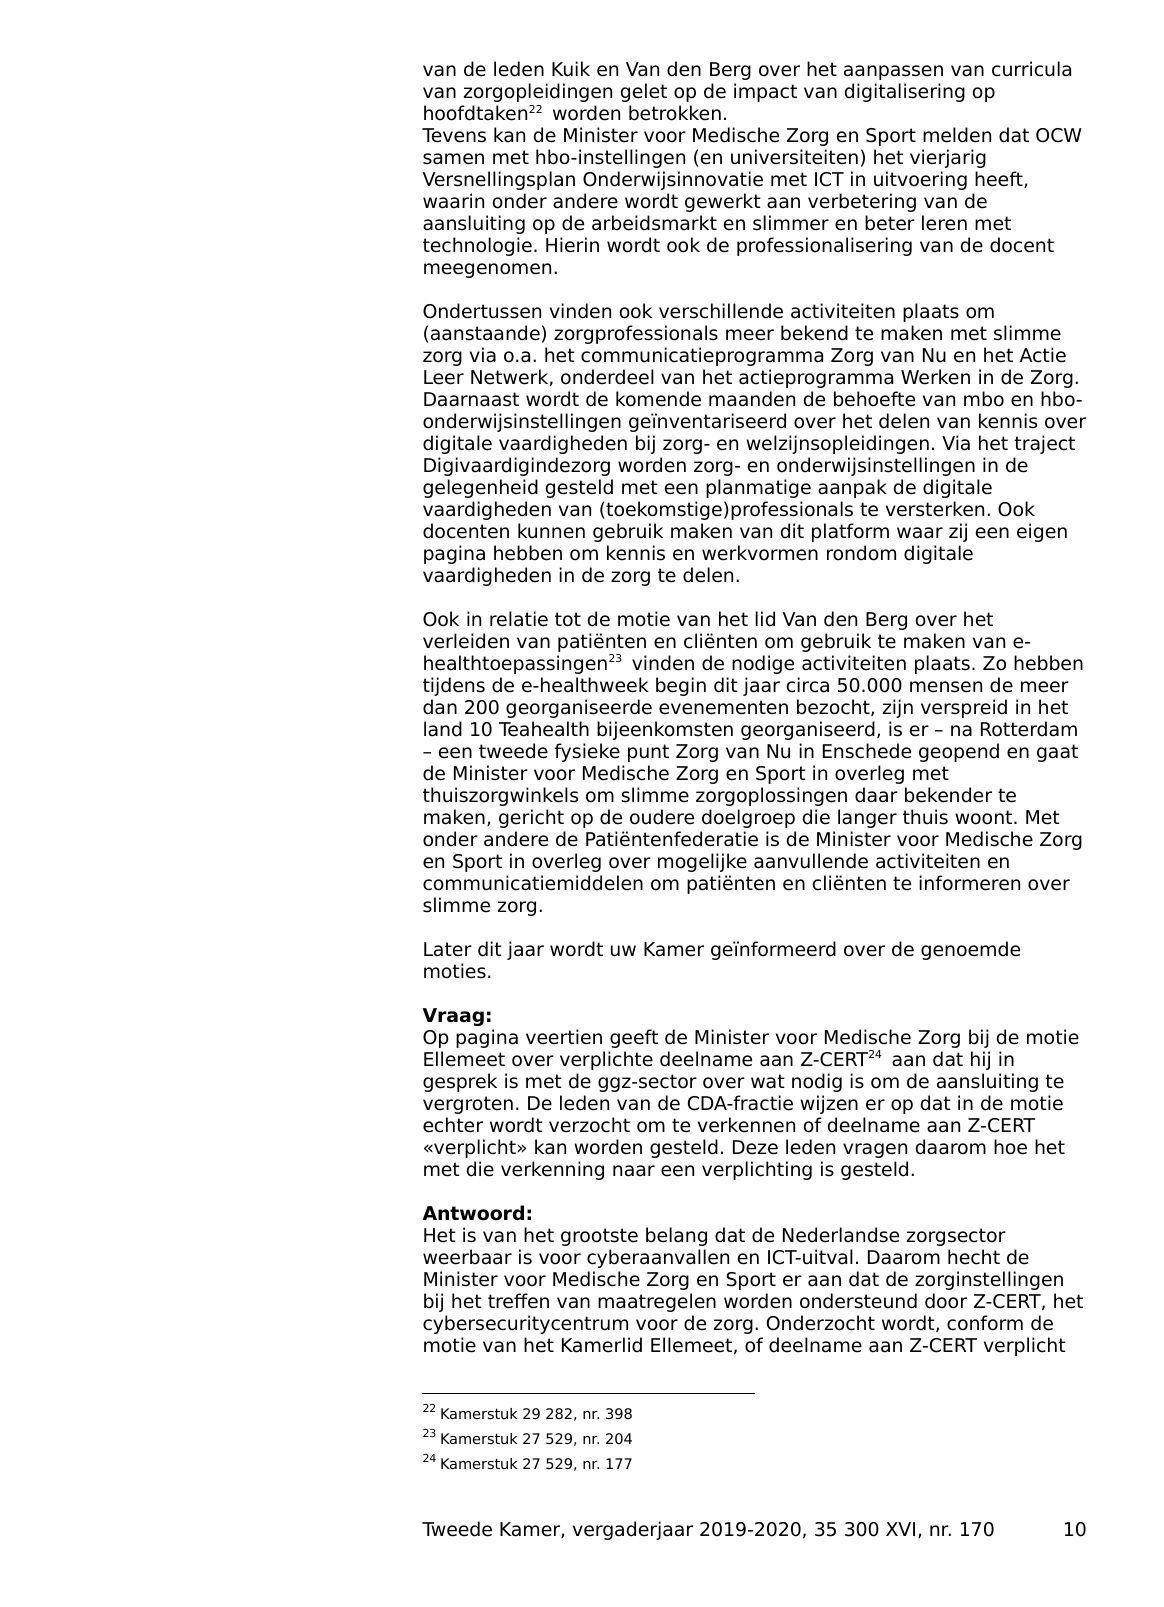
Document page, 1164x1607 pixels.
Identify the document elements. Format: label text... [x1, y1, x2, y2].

text Ook in relatie tot de motie van het lid Van den Berg over het verleiden van patiënten en cliënten om gebruik te maken van e-healthtoepassingen vinden de nodige activiteiten plaats. Zo hebben tijdens de e-healthweek begin dit jaar circa 50.000 mensen de meer dan 200 georganiseerde evenementen bezocht, zijn verspreid in het land 10 Teahealth bijeenkomsten georganiseerd, is er – na Rotterdam – een tweede fysieke punt Zorg van Nu in Enschede geopend en gaat de Minister voor Medische Zorg en Sport in overleg met thuiszorgwinkels om slimme zorgoplossingen daar bekender te maken, gericht op de oudere doelgroep die langer thuis woont. Met onder andere de Patiëntenfederatie is de Minister voor Medische Zorg en Sport in overleg over mogelijke aanvullende activiteiten en communicatiemiddelen om patiënten en cliënten te informeren over slimme zorg. [422, 609, 1087, 917]
text Het is van het grootste belang dat de Nederlandse zorgsector weerbaar is voor cyberaanvallen en ICT-uitval. Daarom hecht de Minister voor Medische Zorg en Sport er aan dat de zorginstellingen bij het treffen van maatregelen worden ondersteund door Z-CERT, het cybersecuritycentrum voor de zorg. Onderzocht wordt, conform de motie van het Kamerlid Ellemeet, of deelname aan Z-CERT verplicht [422, 1225, 1087, 1357]
text Ondertussen vinden ook verschillende activiteiten plaats om (aanstaande) zorgprofessionals meer bekend te maken met slimme zorg via o.a. het communicatieprogramma Zorg van Nu en het Actie Leer Netwerk, onderdeel van het actieprogramma Werken in de Zorg. Daarnaast wordt de komende maanden de behoefte van mbo en hbo-onderwijsinstellingen geïnventariseerd over het delen van kennis over digitale vaardigheden bij zorg- en welzijnsopleidingen. Via het traject Digivaardigindezorg worden zorg- en onderwijsinstellingen in de gelegenheid gesteld met een planmatige aanpak de digitale vaardigheden van (toekomstige)professionals te versterken. Ook docenten kunnen gebruik maken van dit platform waar zij een eigen pagina hebben om kennis en werkvormen rondom digitale vaardigheden in de zorg te delen. [422, 301, 1087, 587]
text van de leden Kuik en Van den Berg over het aanpassen van curricula van zorgopleidingen gelet op de impact van digitalisering op hoofdtaken worden betrokken. [422, 59, 1087, 125]
text Antwoord: [422, 1203, 1087, 1225]
text Tevens kan de Minister voor Medische Zorg en Sport melden dat OCW samen met hbo-instellingen (en universiteiten) het vierjarig Versnellingsplan Onderwijsinnovatie met ICT in uitvoering heeft, waarin onder andere wordt gewerkt aan verbetering van de aansluiting op de arbeidsmarkt en slimmer en beter leren met technologie. Hierin wordt ook de professionalisering van de docent meegenomen. [422, 125, 1087, 279]
text Kamerstuk 27 529, nr. 177 [422, 1452, 1087, 1474]
text Kamerstuk 27 529, nr. 204 [422, 1427, 1087, 1449]
text Later dit jaar wordt uw Kamer geïnformeerd over de genoemde moties. [422, 939, 1087, 983]
text Vraag: [422, 1005, 1087, 1027]
text Kamerstuk 29 282, nr. 398 [422, 1402, 1087, 1424]
text Op pagina veertien geeft de Minister voor Medische Zorg bij de motie Ellemeet over verplichte deelname aan Z-CERT aan dat hij in gesprek is met de ggz-sector over wat nodig is om de aansluiting te vergroten. De leden van de CDA-fractie wijzen er op dat in de motie echter wordt verzocht om te verkennen of deelname aan Z-CERT «verplicht» kan worden gesteld. Deze leden vragen daarom hoe het met die verkenning naar een verplichting is gesteld. [422, 1027, 1087, 1181]
